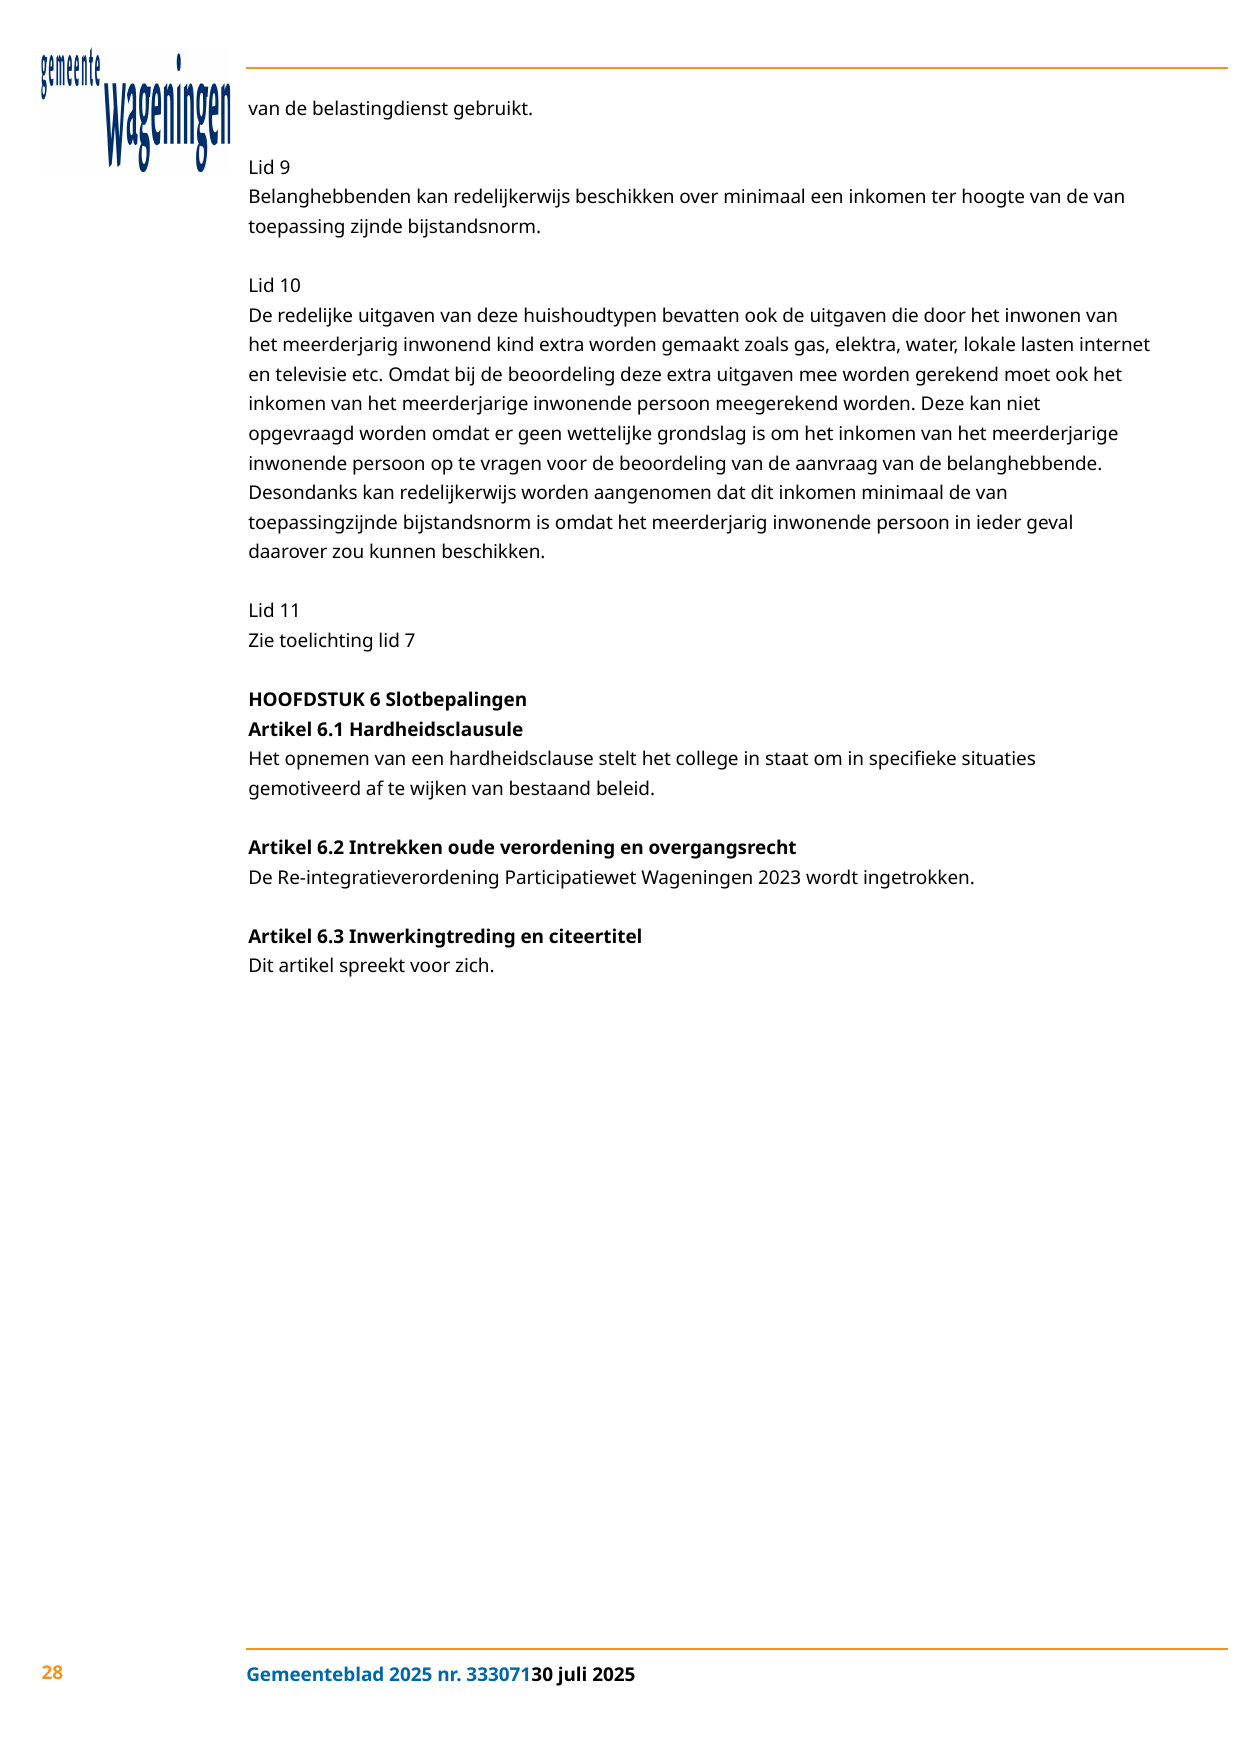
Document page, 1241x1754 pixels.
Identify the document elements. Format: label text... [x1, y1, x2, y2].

picture [41, 47, 231, 172]
text De redelijke uitgaven van deze huishoudtypen bevatten ook de uitgaven die door het inwonen van het meerderjarig inwonend kind extra worden gemaakt zoals gas, elektra, water, lokale lasten internet en televisie etc. Omdat bij de beoordeling deze extra uitgaven mee worden gerekend moet ook het inkomen van het meerderjarige inwonende persoon meegerekend worden. Deze kan niet opgevraagd worden omdat er geen wettelijke grondslag is om het inkomen van het meerderjarige inwonende persoon op te vragen voor de beoordeling van de aanvraag van de belanghebbende. Desondanks kan redelijkerwijs worden aangenomen dat dit inkomen minimaal de van toepassingzijnde bijstandsnorm is omdat het meerderjarig inwonende persoon in ieder geval daarover zou kunnen beschikken. [248, 302, 1152, 564]
text Belanghebbenden kan redelijkerwijs beschikken over minimaal een inkomen ter hoogte van de van toepassing zijnde bijstandsnorm. [248, 183, 1152, 239]
text Artikel 6.1 Hardheidsclausule [248, 716, 1152, 742]
text De Re-integratieverordening Participatiewet Wageningen 2023 wordt ingetrokken. [248, 864, 1152, 890]
text Lid 11 [248, 598, 1152, 623]
text Zie toelichting lid 7 [248, 627, 1152, 653]
text Lid 9 [248, 154, 1152, 180]
text Lid 10 [248, 272, 1152, 298]
text van de belastingdienst gebruikt. [248, 95, 1152, 121]
text Het opnemen van een hardheidsclause stelt het college in staat om in specifieke situaties gemotiveerd af te wijken van bestaand beleid. [248, 746, 1152, 801]
text Dit artikel spreekt voor zich. [248, 953, 1152, 978]
text Artikel 6.3 Inwerkingtreding en citeertitel [248, 923, 1152, 949]
text Artikel 6.2 Intrekken oude verordening en overgangsrecht [248, 834, 1152, 860]
text HOOFDSTUK 6 Slotbepalingen [248, 686, 1152, 712]
